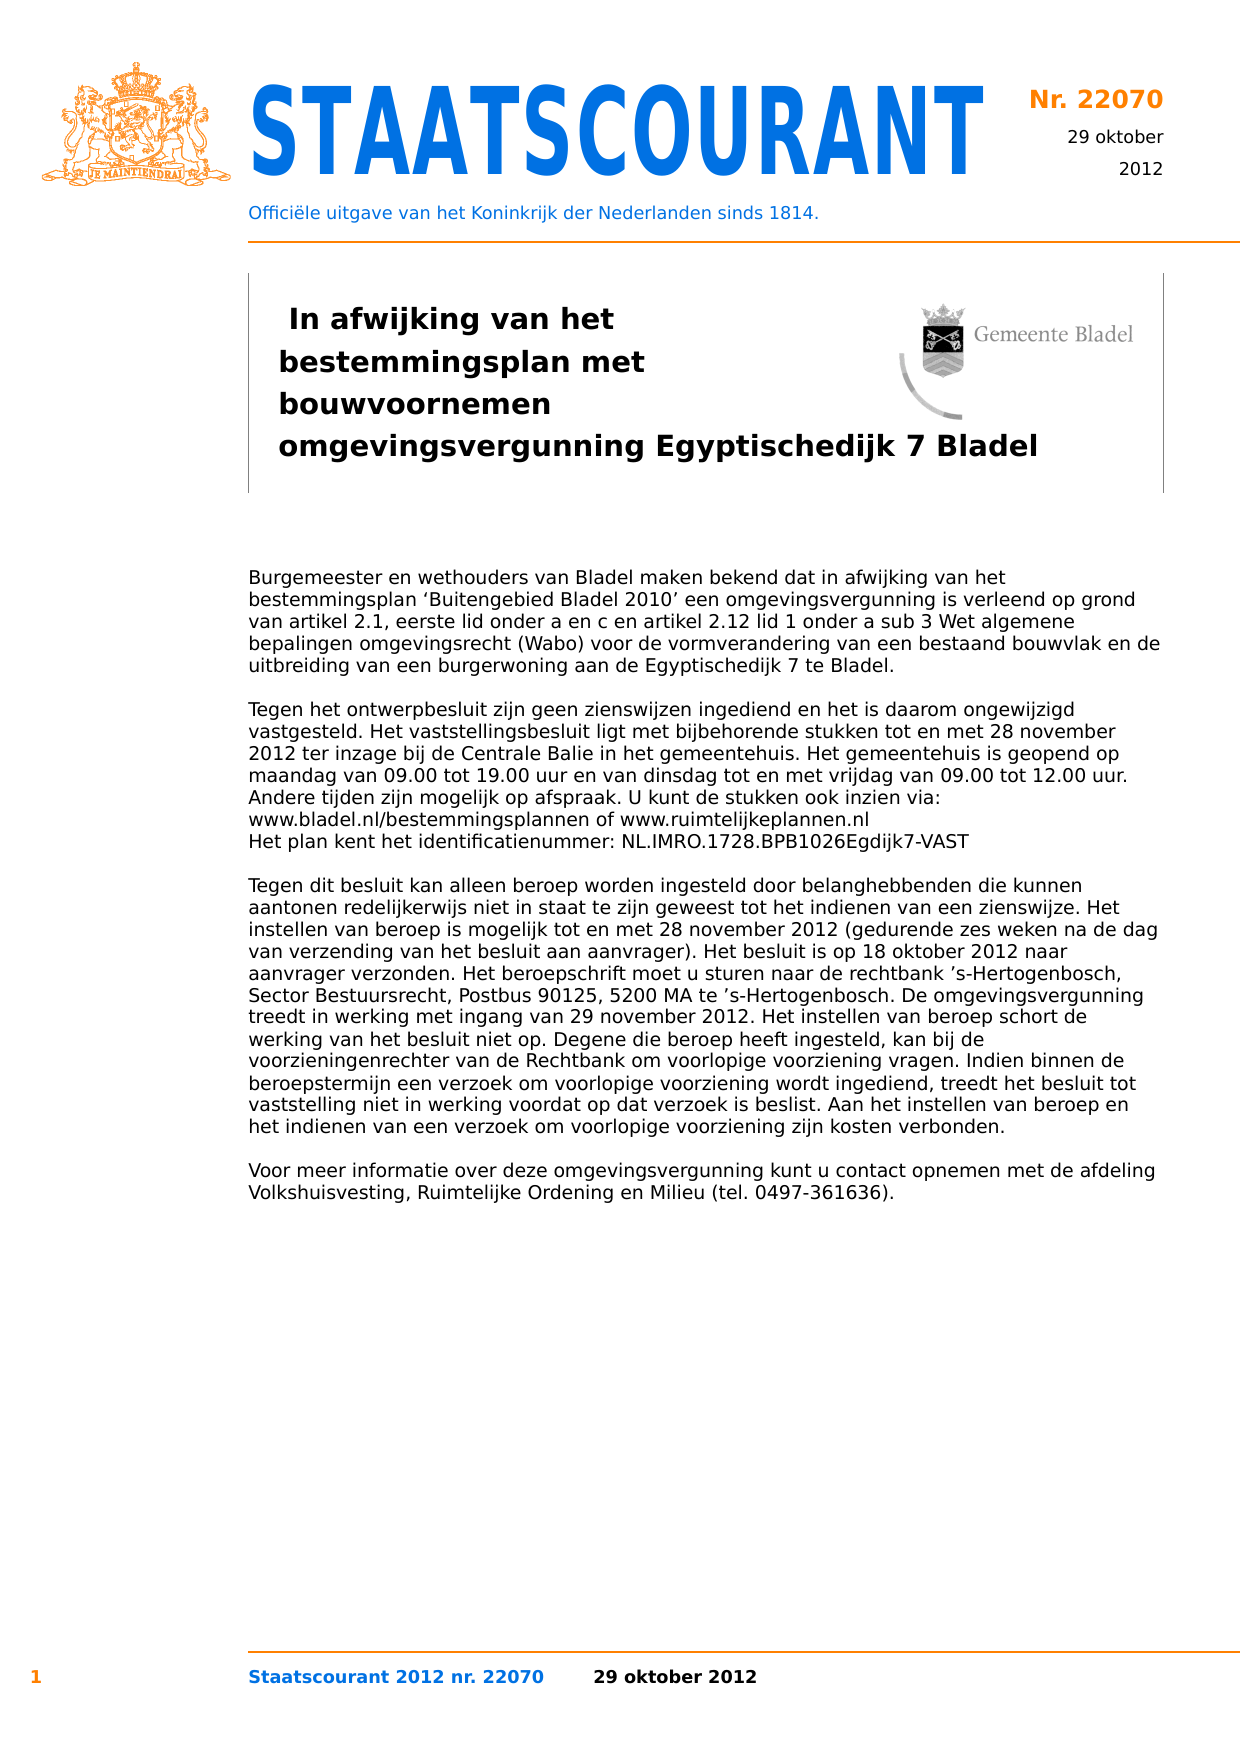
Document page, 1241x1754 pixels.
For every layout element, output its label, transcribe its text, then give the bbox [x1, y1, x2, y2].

table_header STAATSCOURANT [248, 62, 998, 203]
table_cell 2012 [998, 153, 1240, 203]
table_header Nr. 22070 [998, 62, 1240, 121]
text Tegen het ontwerpbesluit zijn geen zienswijzen ingediend en het is daarom ongewijzigd vastgesteld. Het vaststellingsbesluit ligt met bijbehorende stukken tot en met 28 november 2012 ter inzage bij de Centrale Balie in het gemeentehuis. Het gemeentehuis is geopend op maandag van 09.00 tot 19.00 uur en van dinsdag tot en met vrijdag van 09.00 tot 12.00 uur. Andere tijden zijn mogelijk op afspraak. U kunt de stukken ook inzien via: www.bladel.nl/bestemmingsplannen of www.ruimtelijkeplannen.nl [248, 699, 1163, 831]
table_cell Officiële uitgave van het Koninkrijk der Nederlanden sinds 1814. [248, 203, 1240, 241]
picture [41, 62, 231, 186]
picture [897, 302, 1134, 421]
text Voor meer informatie over deze omgevingsvergunning kunt u contact opnemen met de afdeling Volkshuisvesting, Ruimtelijke Ordening en Milieu (tel. 0497-361636). [248, 1160, 1163, 1204]
table_cell 29 oktober [998, 121, 1240, 153]
text Tegen dit besluit kan alleen beroep worden ingesteld door belanghebbenden die kunnen aantonen redelijkerwijs niet in staat te zijn geweest tot het indienen van een zienswijze. Het instellen van beroep is mogelijk tot en met 28 november 2012 (gedurende zes weken na de dag van verzending van het besluit aan aanvrager). Het besluit is op 18 oktober 2012 naar aanvrager verzonden. Het beroepschrift moet u sturen naar de rechtbank ’s-Hertogenbosch, Sector Bestuursrecht, Postbus 90125, 5200 MA te ’s-Hertogenbosch. De omgevingsvergunning treedt in werking met ingang van 29 november 2012. Het instellen van beroep schort de werking van het besluit niet op. Degene die beroep heeft ingesteld, kan bij de voorzieningenrechter van de Rechtbank om voorlopige voorziening vragen. Indien binnen de beroepstermijn een verzoek om voorlopige voorziening wordt ingediend, treedt het besluit tot vaststelling niet in werking voordat op dat verzoek is beslist. Aan het instellen van beroep en het indienen van een verzoek om voorlopige voorziening zijn kosten verbonden. [248, 874, 1163, 1138]
text Burgemeester en wethouders van Bladel maken bekend dat in afwijking van het bestemmingsplan ‘Buitengebied Bladel 2010’ een omgevingsvergunning is verleend op grond van artikel 2.1, eerste lid onder a en c en artikel 2.12 lid 1 onder a sub 3 Wet algemene bepalingen omgevingsrecht (Wabo) voor de vormverandering van een bestaand bouwvlak en de uitbreiding van een burgerwoning aan de Egyptischedijk 7 te Bladel. [248, 567, 1163, 677]
subtitle In afwijking van het bestemmingsplan met bouwvoornemen omgevingsvergunning Egyptischedijk 7 Bladel [249, 273, 1163, 493]
table_header [25, 62, 248, 241]
text Het plan kent het identificatienummer: NL.IMRO.1728.BPB1026Egdijk7-VAST [248, 831, 1163, 853]
